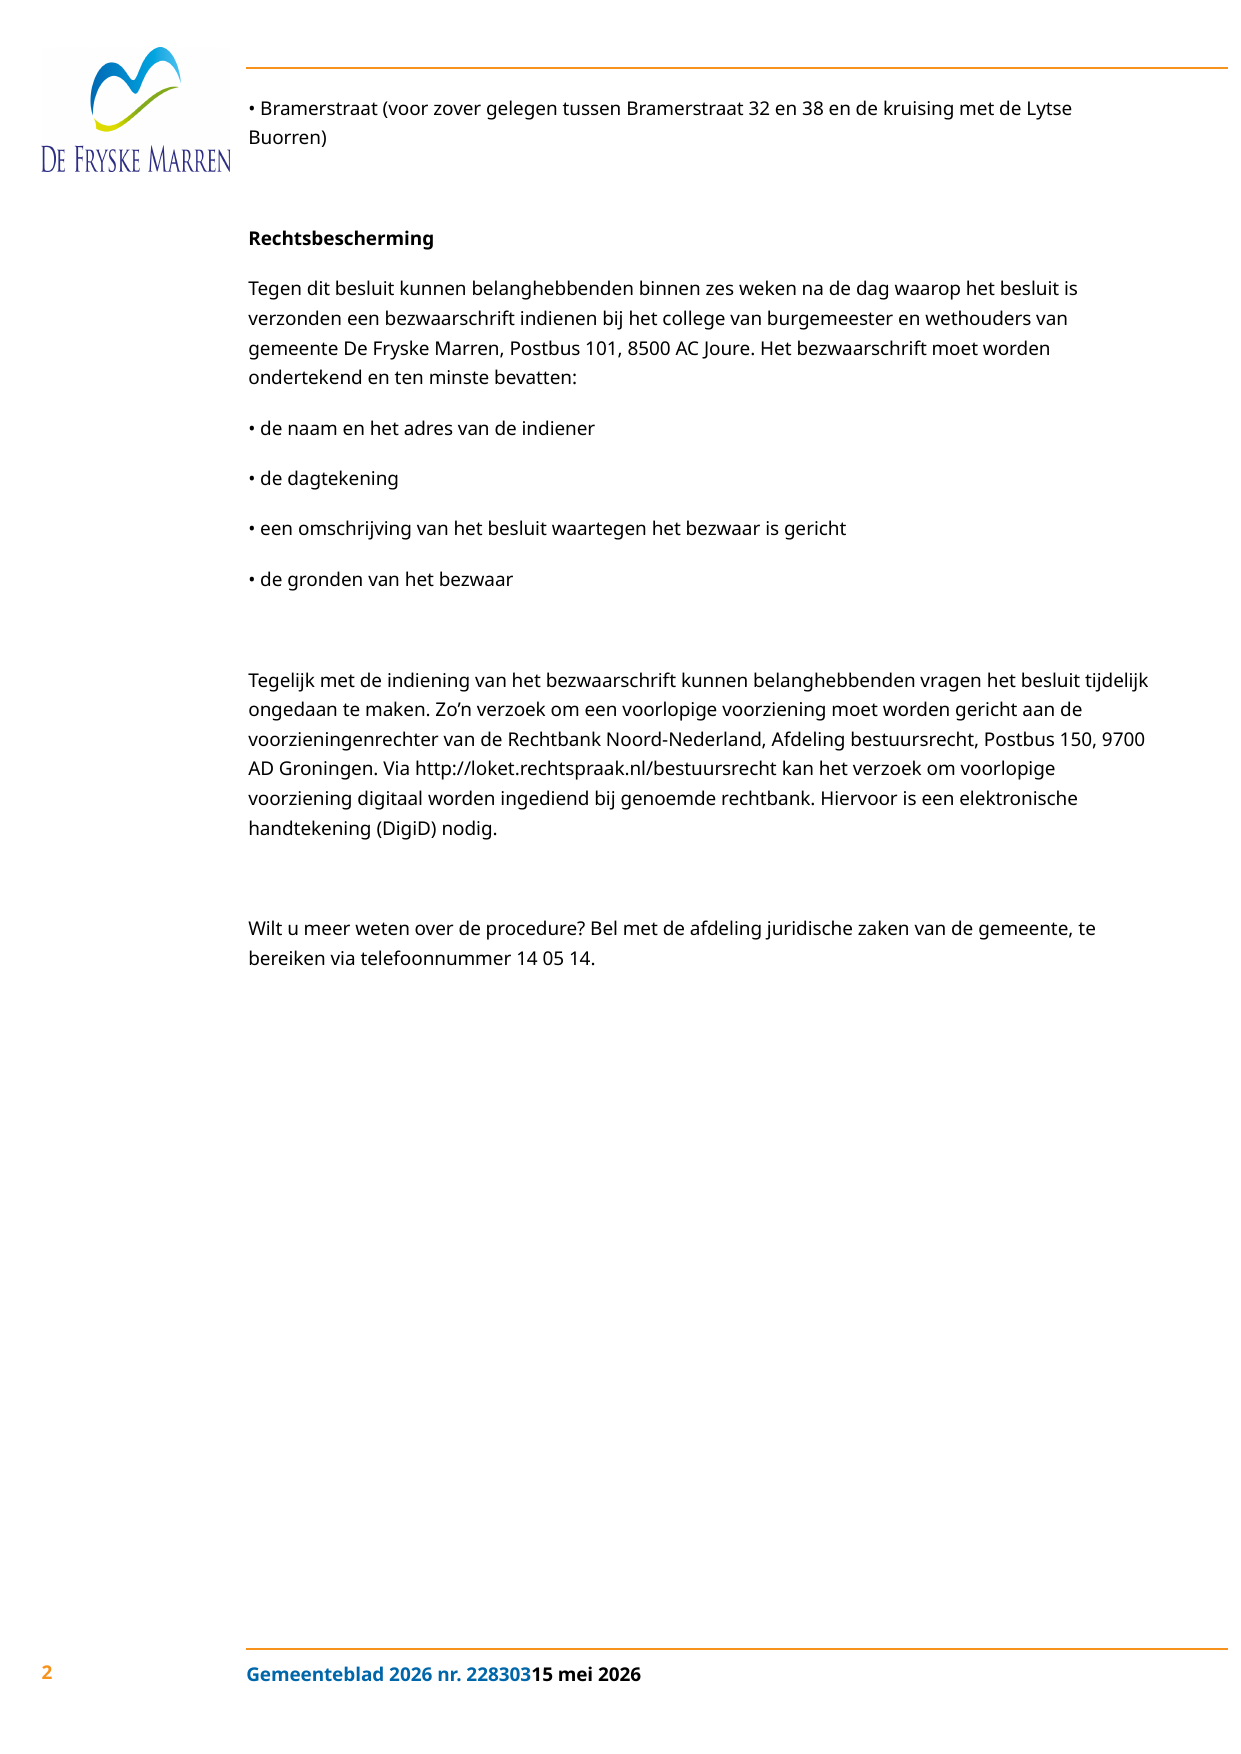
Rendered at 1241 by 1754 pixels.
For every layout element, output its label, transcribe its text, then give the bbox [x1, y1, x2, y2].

text Tegen dit besluit kunnen belanghebbenden binnen zes weken na de dag waarop het besluit is verzonden een bezwaarschrift indienen bij het college van burgemeester en wethouders van gemeente De Fryske Marren, Postbus 101, 8500 AC Joure. Het bezwaarschrift moet worden ondertekend en ten minste bevatten: [248, 276, 1152, 390]
text Rechtsbescherming [248, 225, 1152, 251]
text • de gronden van het bezwaar [248, 566, 1152, 592]
text • een omschrijving van het besluit waartegen het bezwaar is gericht [248, 516, 1152, 541]
text • de naam en het adres van de indiener [248, 415, 1152, 441]
text Tegelijk met de indiening van het bezwaarschrift kunnen belanghebbenden vragen het besluit tijdelijk ongedaan te maken. Zo’n verzoek om een voorlopige voorziening moet worden gericht aan de voorzieningenrechter van de Rechtbank Noord-Nederland, Afdeling bestuursrecht, Postbus 150, 9700 AD Groningen. Via http://loket.rechtspraak.nl/bestuursrecht kan het verzoek om voorlopige voorziening digitaal worden ingediend bij genoemde rechtbank. Hiervoor is een elektronische handtekening (DigiD) nodig. [248, 667, 1152, 841]
text • Bramerstraat (voor zover gelegen tussen Bramerstraat 32 en 38 en de kruising met de Lytse Buorren) [248, 95, 1152, 150]
text Wilt u meer weten over de procedure? Bel met de afdeling juridische zaken van de gemeente, te bereiken via telefoonnummer 14 05 14. [248, 916, 1152, 971]
picture [41, 47, 231, 172]
text • de dagtekening [248, 465, 1152, 491]
